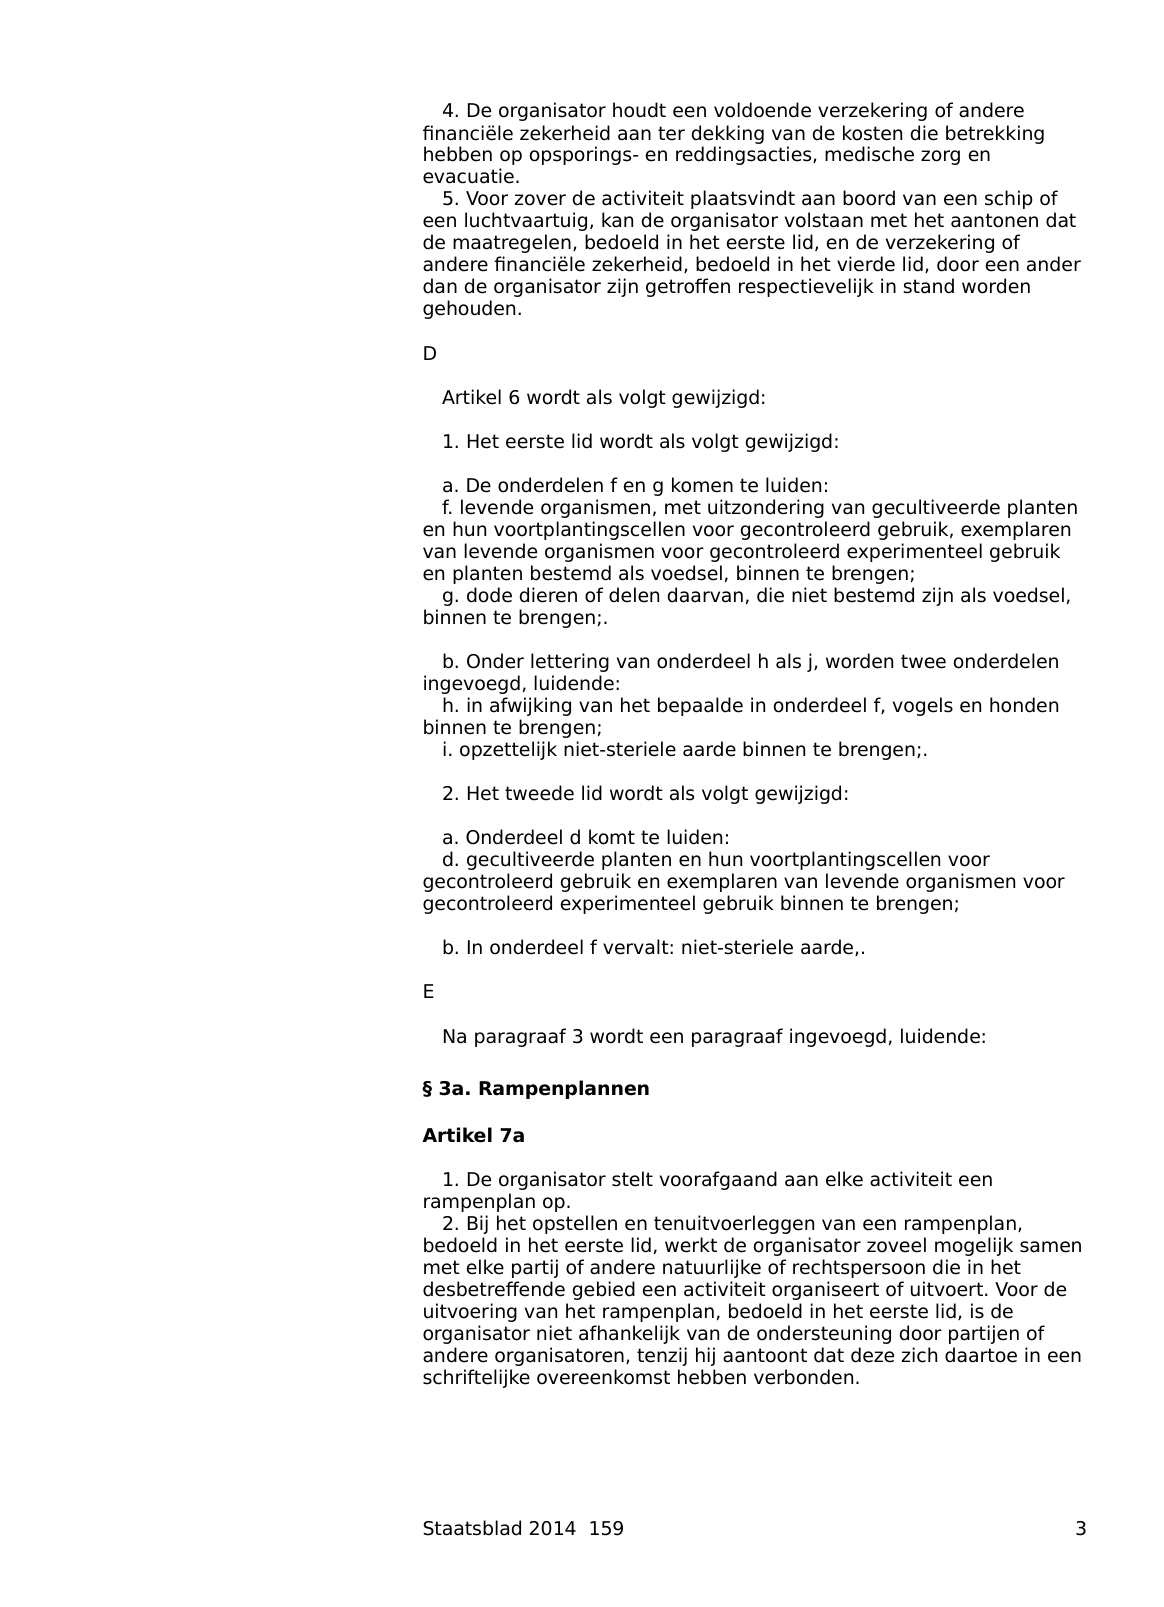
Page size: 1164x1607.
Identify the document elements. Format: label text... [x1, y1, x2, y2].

text b. In onderdeel f vervalt: niet-steriele aarde,. [422, 937, 1087, 959]
text D [422, 342, 1087, 364]
text g. dode dieren of delen daarvan, die niet bestemd zijn als voedsel, binnen te brengen;. [422, 585, 1087, 629]
text 5. Voor zover de activiteit plaatsvindt aan boord van een schip of een luchtvaartuig, kan de organisator volstaan met het aantonen dat de maatregelen, bedoeld in het eerste lid, en de verzekering of andere financiële zekerheid, bedoeld in het vierde lid, door een ander dan de organisator zijn getroffen respectievelijk in stand worden gehouden. [422, 188, 1087, 320]
text 2. Het tweede lid wordt als volgt gewijzigd: [422, 783, 1087, 805]
subtitle Artikel 7a [422, 1124, 1087, 1147]
text 1. De organisator stelt voorafgaand aan elke activiteit een rampenplan op. [422, 1169, 1087, 1213]
text b. Onder lettering van onderdeel h als j, worden twee onderdelen ingevoegd, luidende: [422, 651, 1087, 695]
text 1. Het eerste lid wordt als volgt gewijzigd: [422, 431, 1087, 453]
text 4. De organisator houdt een voldoende verzekering of andere financiële zekerheid aan ter dekking van de kosten die betrekking hebben op opsporings- en reddingsacties, medische zorg en evacuatie. [422, 100, 1087, 188]
text f. levende organismen, met uitzondering van gecultiveerde planten en hun voortplantingscellen voor gecontroleerd gebruik, exemplaren van levende organismen voor gecontroleerd experimenteel gebruik en planten bestemd als voedsel, binnen te brengen; [422, 497, 1087, 585]
text h. in afwijking van het bepaalde in onderdeel f, vogels en honden binnen te brengen; [422, 695, 1087, 739]
text i. opzettelijk niet-steriele aarde binnen te brengen;. [422, 739, 1087, 761]
subtitle § 3a. Rampenplannen [422, 1078, 1087, 1099]
text Artikel 6 wordt als volgt gewijzigd: [422, 387, 1087, 408]
text Na paragraaf 3 wordt een paragraaf ingevoegd, luidende: [422, 1026, 1087, 1048]
text 2. Bij het opstellen en tenuitvoerleggen van een rampenplan, bedoeld in het eerste lid, werkt de organisator zoveel mogelijk samen met elke partij of andere natuurlijke of rechtspersoon die in het desbetreffende gebied een activiteit organiseert of uitvoert. Voor de uitvoering van het rampenplan, bedoeld in het eerste lid, is de organisator niet afhankelijk van de ondersteuning door partijen of andere organisatoren, tenzij hij aantoont dat deze zich daartoe in een schriftelijke overeenkomst hebben verbonden. [422, 1213, 1087, 1388]
text d. gecultiveerde planten en hun voortplantingscellen voor gecontroleerd gebruik en exemplaren van levende organismen voor gecontroleerd experimenteel gebruik binnen te brengen; [422, 849, 1087, 915]
text E [422, 981, 1087, 1003]
text a. De onderdelen f en g komen te luiden: [422, 475, 1087, 497]
text a. Onderdeel d komt te luiden: [422, 827, 1087, 849]
